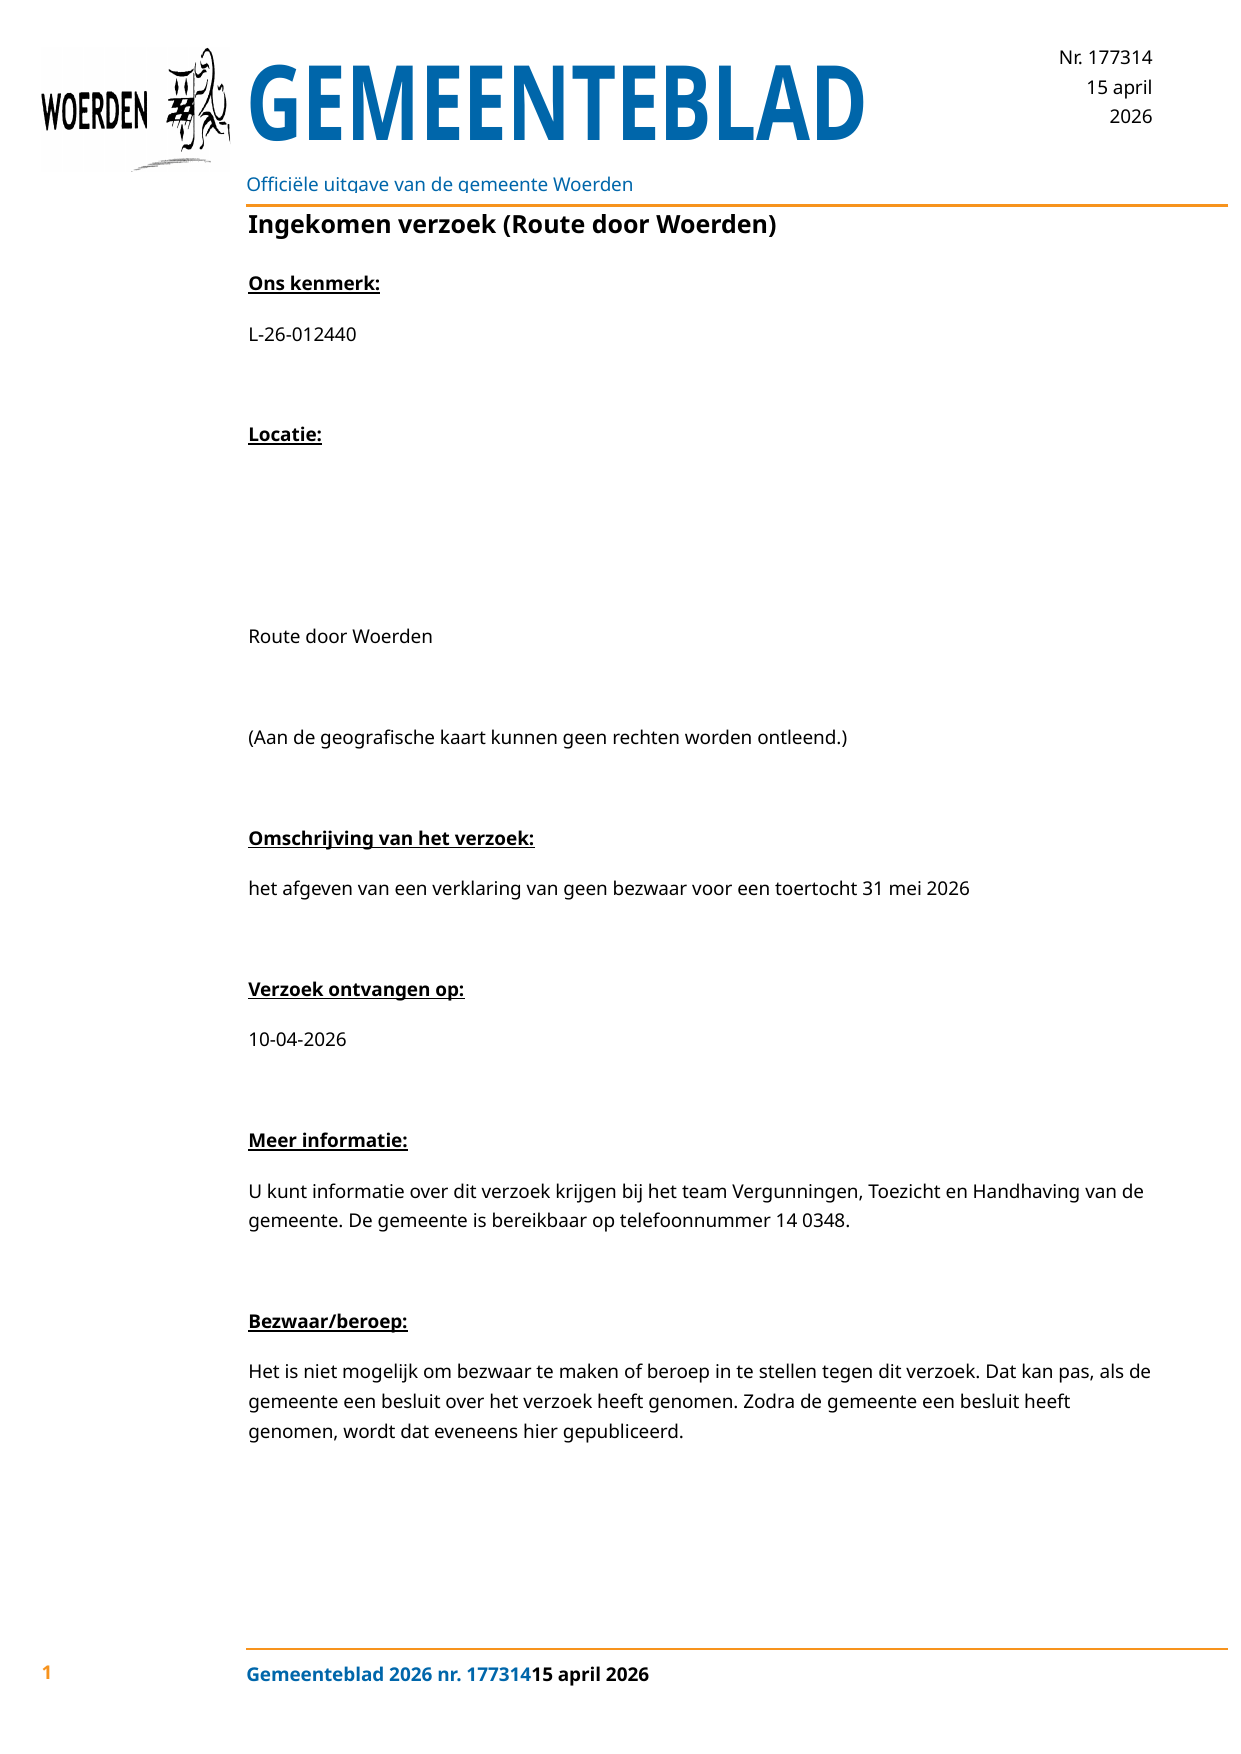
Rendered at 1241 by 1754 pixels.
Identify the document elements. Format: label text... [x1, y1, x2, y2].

text Bezwaar/beroep: [248, 1308, 1152, 1334]
text Omschrijving van het verzoek: [248, 825, 1152, 851]
text Locatie: [248, 422, 1152, 447]
text U kunt informatie over dit verzoek krijgen bij het team Vergunningen, Toezicht en Handhaving van de gemeente. De gemeente is bereikbaar op telefoonnummer 14 0348. [248, 1178, 1152, 1233]
text L-26-012440 [248, 321, 1152, 346]
text 10-04-2026 [248, 1027, 1152, 1052]
text Verzoek ontvangen op: [248, 976, 1152, 1002]
text Ingekomen verzoek (Route door Woerden) [248, 207, 1152, 241]
text (Aan de geografische kaart kunnen geen rechten worden ontleend.) [248, 724, 1152, 750]
picture [41, 47, 231, 172]
text het afgeven van een verklaring van geen bezwaar voor een toertocht 31 mei 2026 [248, 875, 1152, 901]
text Ons kenmerk: [248, 270, 1152, 296]
text Route door Woerden [248, 623, 1152, 649]
text Meer informatie: [248, 1127, 1152, 1153]
text Het is niet mogelijk om bezwaar te maken of beroep in te stellen tegen dit verzoek. Dat kan pas, als de gemeente een besluit over het verzoek heeft genomen. Zodra de gemeente een besluit heeft genomen, wordt dat eveneens hier gepubliceerd. [248, 1359, 1152, 1443]
